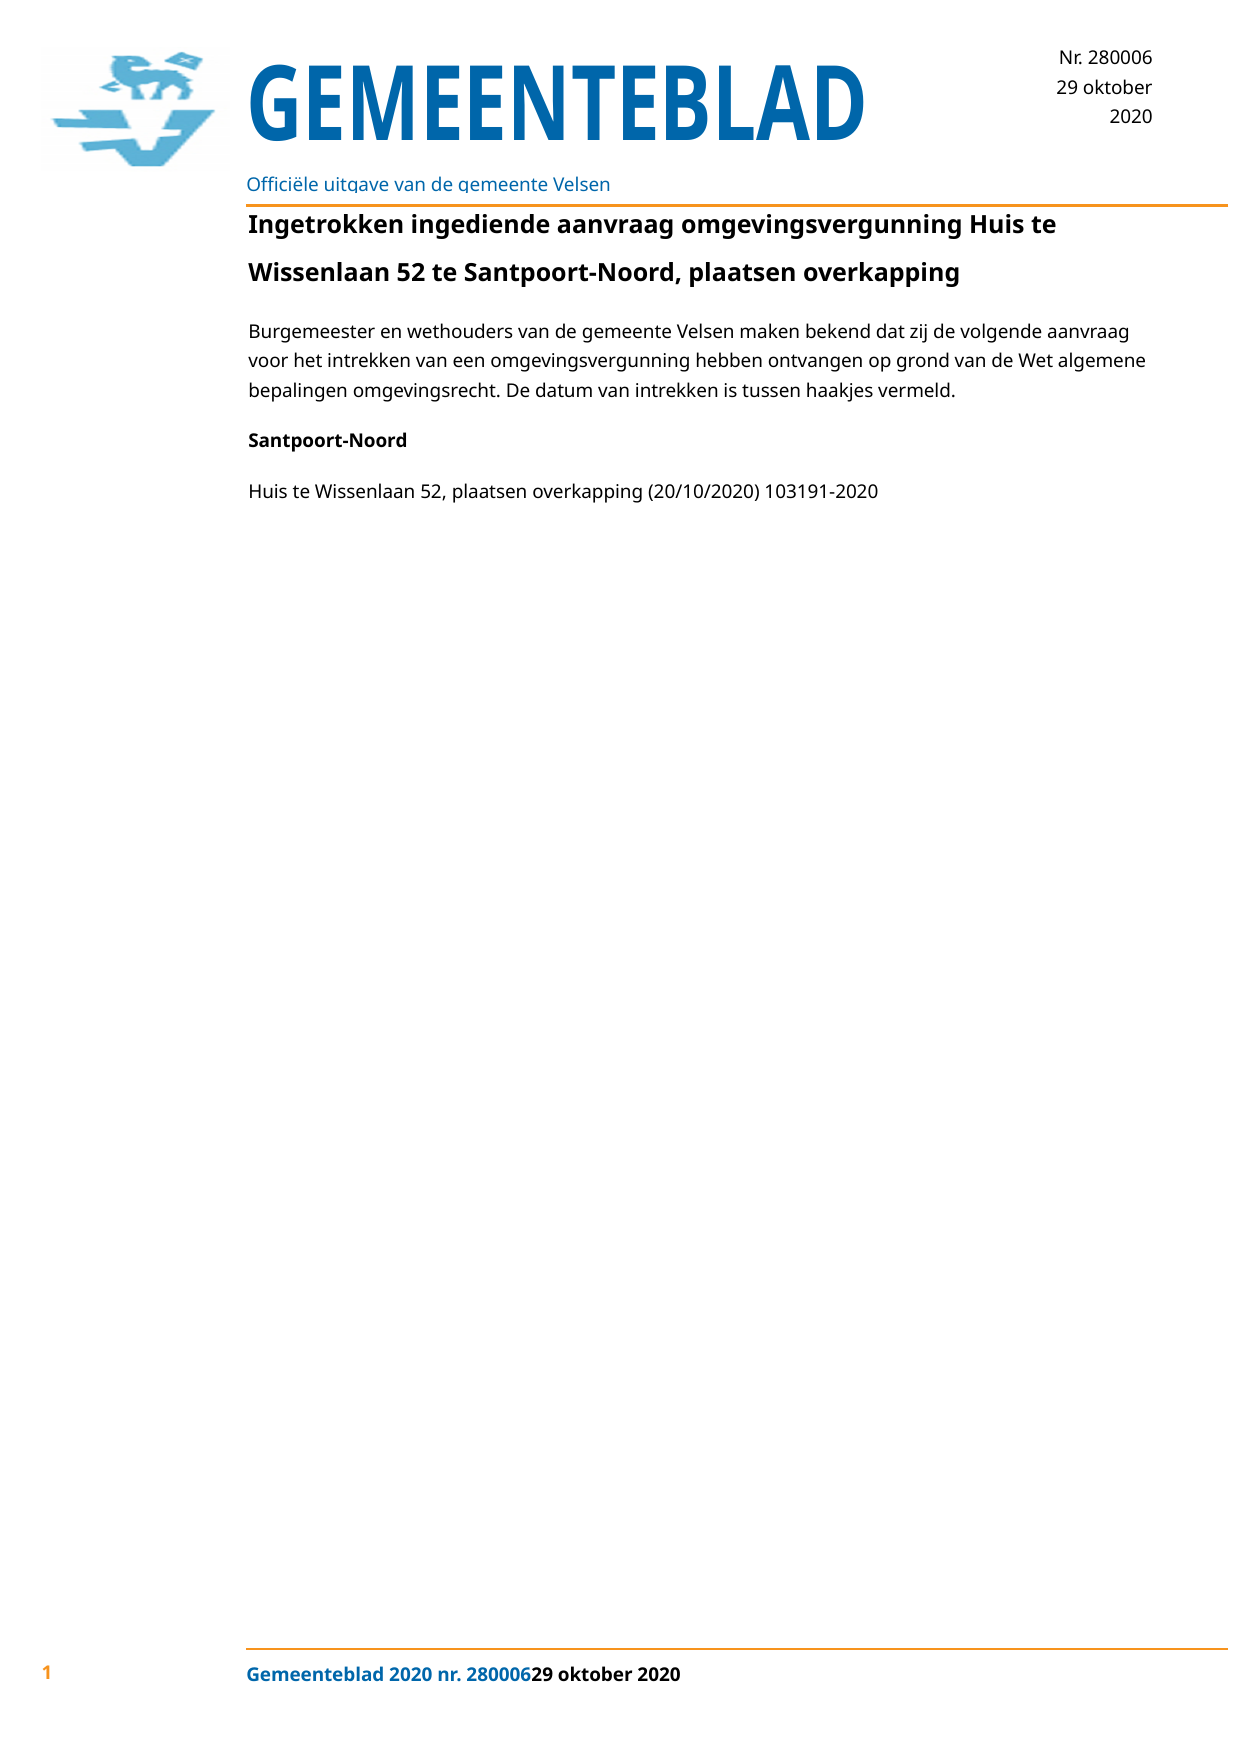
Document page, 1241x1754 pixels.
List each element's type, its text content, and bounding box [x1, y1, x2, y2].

picture [41, 47, 231, 172]
text Ingetrokken ingediende aanvraag omgevingsvergunning Huis te Wissenlaan 52 te Santpoort-Noord, plaatsen overkapping [248, 207, 1152, 288]
text Santpoort-Noord [248, 427, 1152, 453]
text Burgemeester en wethouders van de gemeente Velsen maken bekend dat zij de volgende aanvraag voor het intrekken van een omgevingsvergunning hebben ontvangen op grond van de Wet algemene bepalingen omgevingsrecht. De datum van intrekken is tussen haakjes vermeld. [248, 318, 1152, 403]
text Huis te Wissenlaan 52, plaatsen overkapping (20/10/2020) 103191-2020 [248, 478, 1152, 504]
